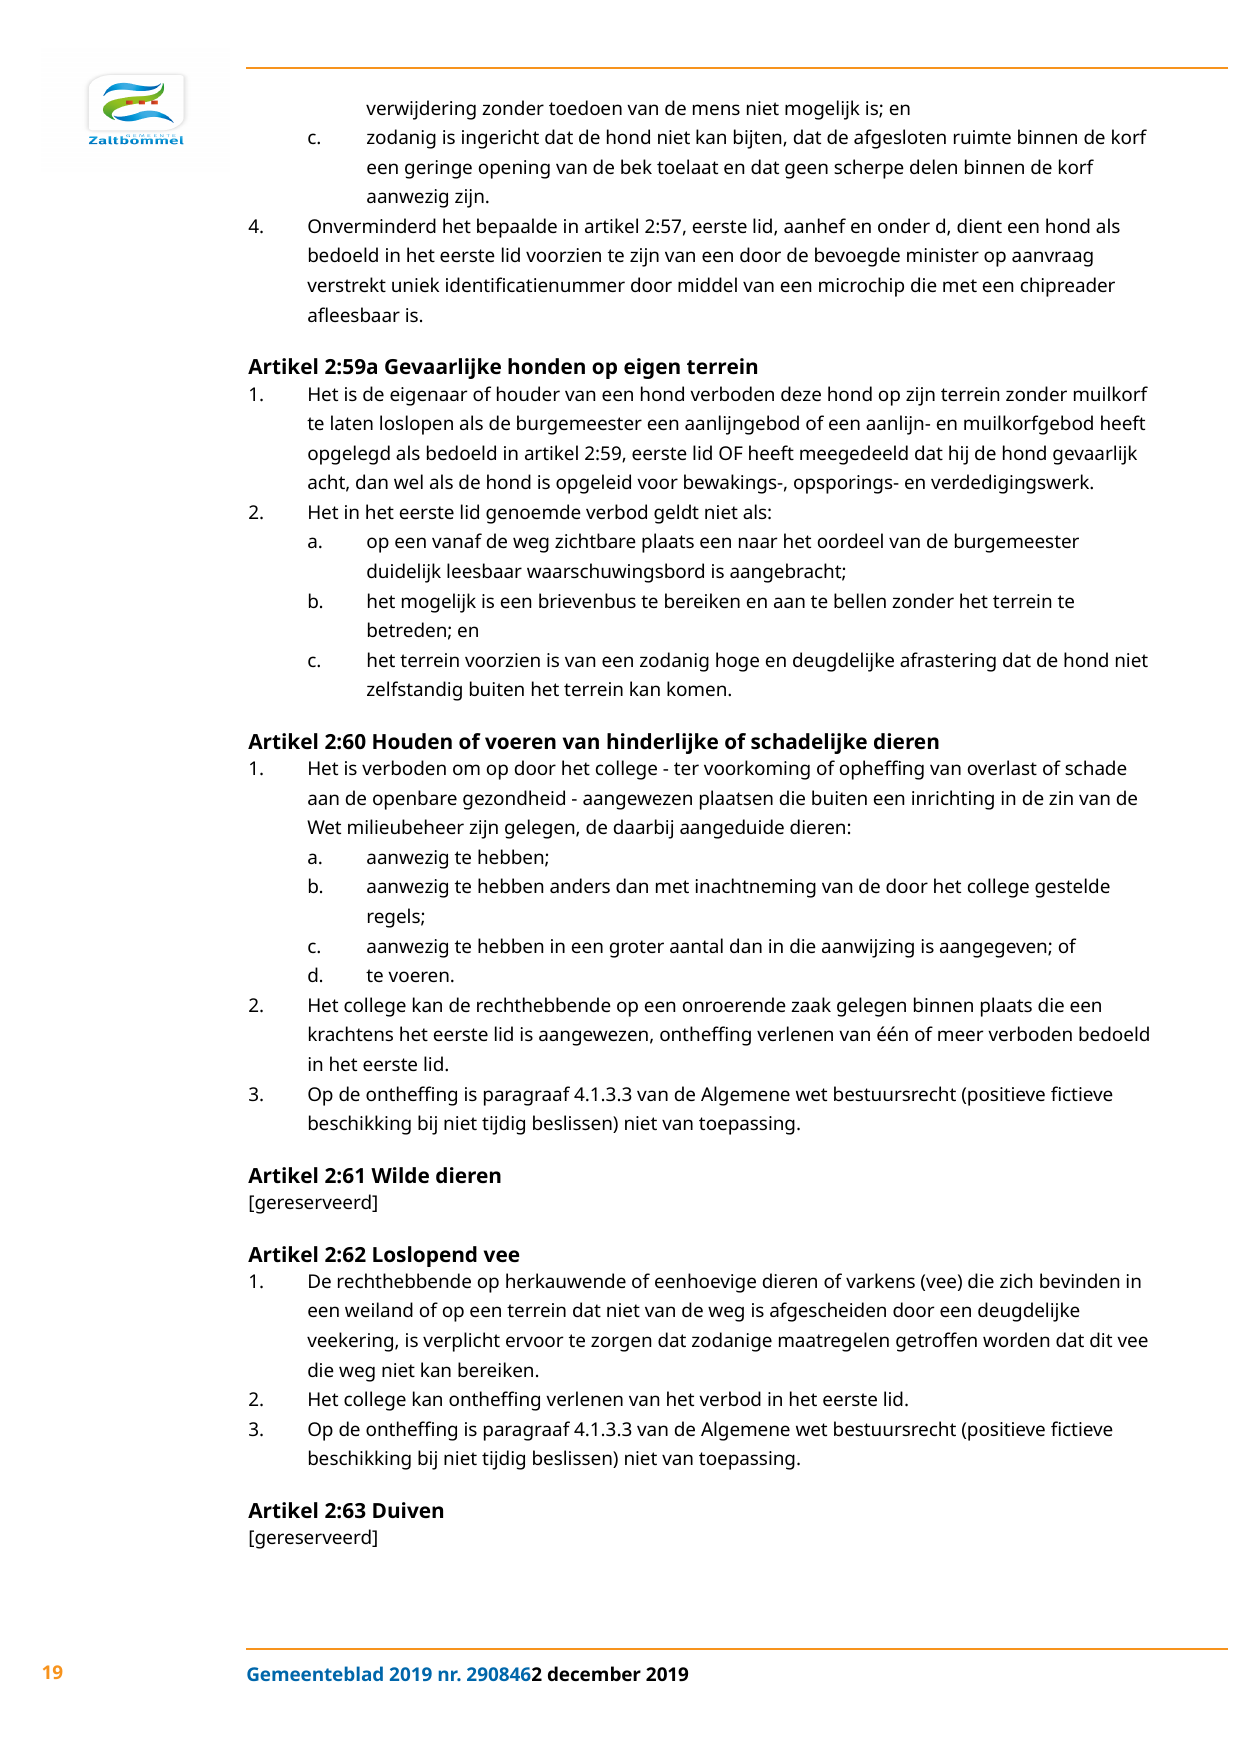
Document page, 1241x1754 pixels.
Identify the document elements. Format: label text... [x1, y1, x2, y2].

list verwijdering zonder toedoen van de mens niet mogelijk is; en [307, 95, 1152, 121]
list Het is verboden om op door het college - ter voorkoming of opheffing van overlast of schade aan de openbare gezondheid - aangewezen plaatsen die buiten een inrichting in de zin van de Wet milieubeheer zijn gelegen, de daarbij aangeduide dieren: [248, 755, 1152, 840]
list zodanig is ingericht dat de hond niet kan bijten, dat de afgesloten ruimte binnen de korf een geringe opening van de bek toelaat en dat geen scherpe delen binnen de korf aanwezig zijn. [307, 124, 1152, 209]
list Het is de eigenaar of houder van een hond verboden deze hond op zijn terrein zonder muilkorf te laten loslopen als de burgemeester een aanlijngebod of een aanlijn- en muilkorfgebod heeft opgelegd als bedoeld in artikel 2:59, eerste lid OF heeft meegedeeld dat hij de hond gevaarlijk acht, dan wel als de hond is opgeleid voor bewakings-, opsporings- en verdedigingswerk. [248, 381, 1152, 495]
list Het in het eerste lid genoemde verbod geldt niet als: [248, 499, 1152, 525]
list Het college kan ontheffing verlenen van het verbod in het eerste lid. [248, 1386, 1152, 1412]
list De rechthebbende op herkauwende of eenhoevige dieren of varkens (vee) die zich bevinden in een weiland of op een terrein dat niet van de weg is afgescheiden door een deugdelijke veekering, is verplicht ervoor te zorgen dat zodanige maatregelen getroffen worden dat dit vee die weg niet kan bereiken. [248, 1268, 1152, 1383]
list aanwezig te hebben anders dan met inachtneming van de door het college gestelde regels; [307, 874, 1152, 929]
text Artikel 2:60 Houden of voeren van hinderlijke of schadelijke dieren [248, 727, 1152, 755]
text Artikel 2:63 Duiven [248, 1496, 1152, 1524]
text Artikel 2:62 Loslopend vee [248, 1240, 1152, 1268]
list Onverminderd het bepaalde in artikel 2:57, eerste lid, aanhef en onder d, dient een hond als bedoeld in het eerste lid voorzien te zijn van een door de bevoegde minister op aanvraag verstrekt uniek identificatienummer door middel van een microchip die met een chipreader afleesbaar is. [248, 213, 1152, 328]
picture [41, 47, 231, 172]
text Artikel 2:61 Wilde dieren [248, 1161, 1152, 1189]
list het mogelijk is een brievenbus te bereiken en aan te bellen zonder het terrein te betreden; en [307, 588, 1152, 643]
list het terrein voorzien is van een zodanig hoge en deugdelijke afrastering dat de hond niet zelfstandig buiten het terrein kan komen. [307, 647, 1152, 702]
list te voeren. [307, 962, 1152, 988]
list Op de ontheffing is paragraaf 4.1.3.3 van de Algemene wet bestuursrecht (positieve fictieve beschikking bij niet tijdig beslissen) niet van toepassing. [248, 1416, 1152, 1471]
list Het college kan de rechthebbende op een onroerende zaak gelegen binnen plaats die een krachtens het eerste lid is aangewezen, ontheffing verlenen van één of meer verboden bedoeld in het eerste lid. [248, 992, 1152, 1077]
list aanwezig te hebben; [307, 844, 1152, 870]
text Artikel 2:59a Gevaarlijke honden op eigen terrein [248, 352, 1152, 381]
text [gereserveerd] [248, 1524, 1152, 1550]
list op een vanaf de weg zichtbare plaats een naar het oordeel van de burgemeester duidelijk leesbaar waarschuwingsbord is aangebracht; [307, 529, 1152, 584]
list Op de ontheffing is paragraaf 4.1.3.3 van de Algemene wet bestuursrecht (positieve fictieve beschikking bij niet tijdig beslissen) niet van toepassing. [248, 1081, 1152, 1136]
text [gereserveerd] [248, 1189, 1152, 1215]
list aanwezig te hebben in een groter aantal dan in die aanwijzing is aangegeven; of [307, 933, 1152, 959]
